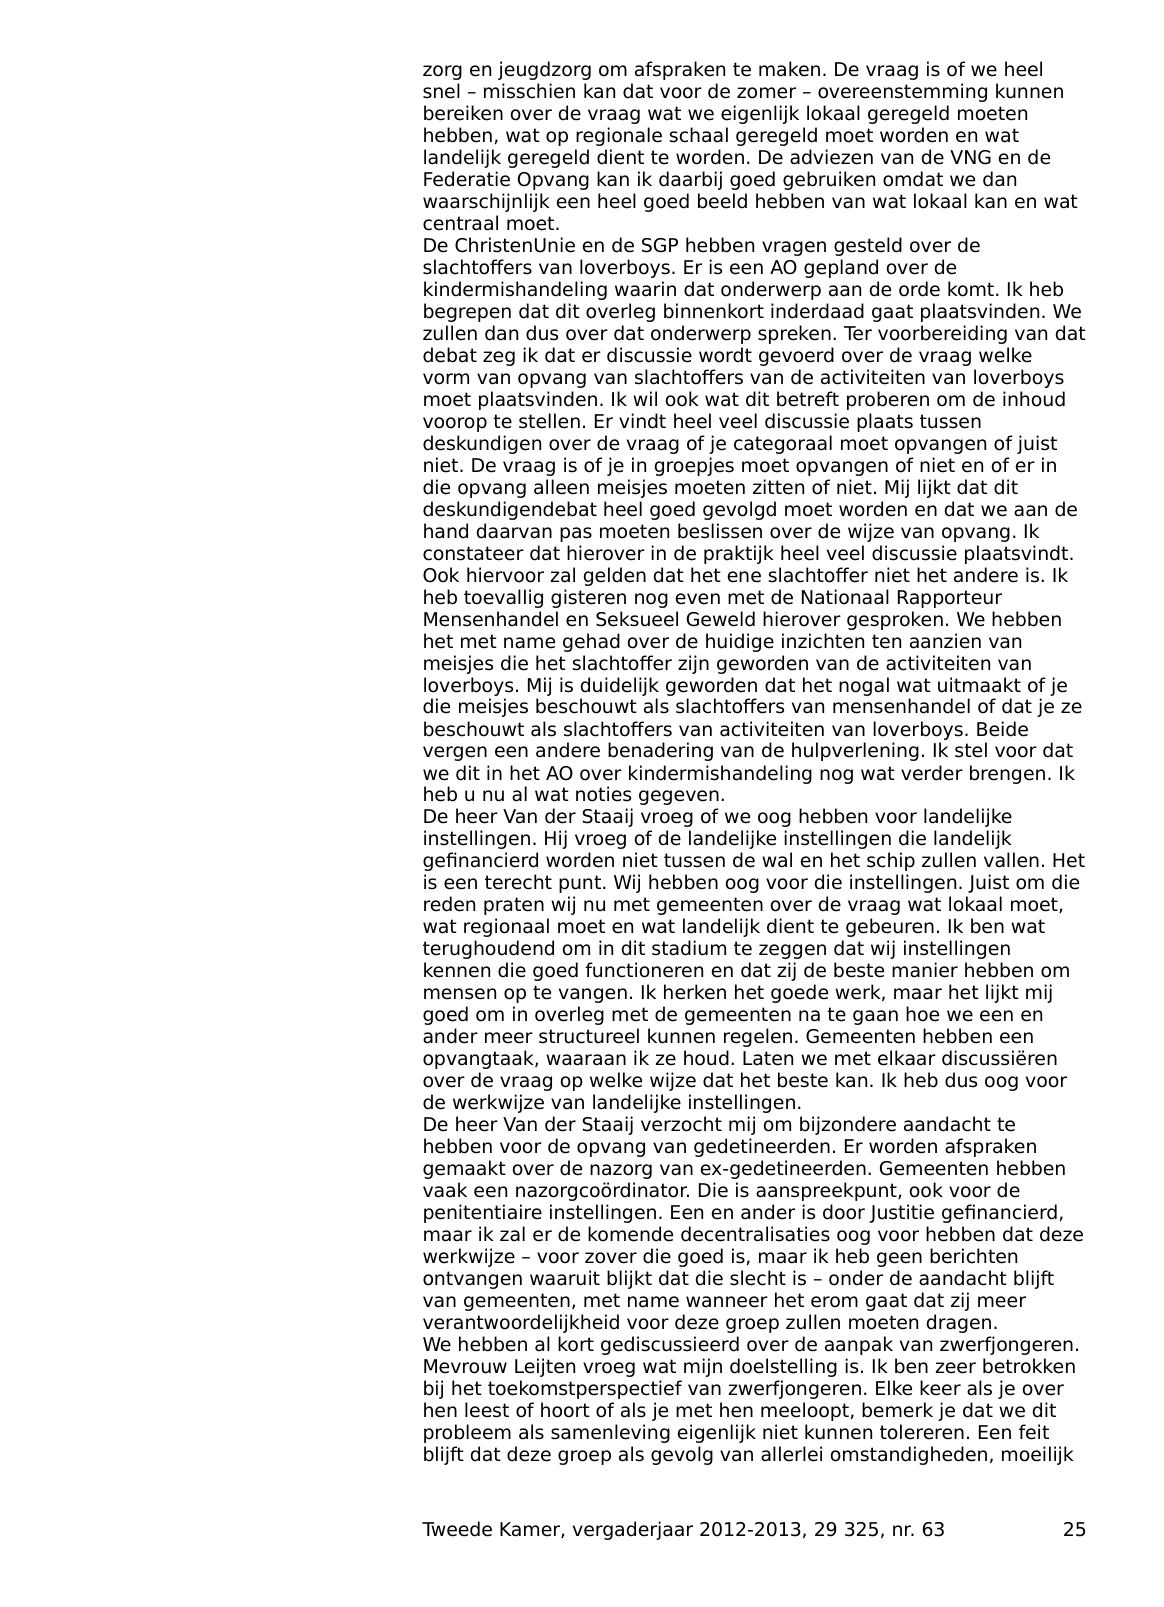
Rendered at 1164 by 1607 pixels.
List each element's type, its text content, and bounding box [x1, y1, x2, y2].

text De heer Van der Staaij vroeg of we oog hebben voor landelijke instellingen. Hij vroeg of de landelijke instellingen die landelijk gefinancierd worden niet tussen de wal en het schip zullen vallen. Het is een terecht punt. Wij hebben oog voor die instellingen. Juist om die reden praten wij nu met gemeenten over de vraag wat lokaal moet, wat regionaal moet en wat landelijk dient te gebeuren. Ik ben wat terughoudend om in dit stadium te zeggen dat wij instellingen kennen die goed functioneren en dat zij de beste manier hebben om mensen op te vangen. Ik herken het goede werk, maar het lijkt mij goed om in overleg met de gemeenten na te gaan hoe we een en ander meer structureel kunnen regelen. Gemeenten hebben een opvangtaak, waaraan ik ze houd. Laten we met elkaar discussiëren over de vraag op welke wijze dat het beste kan. Ik heb dus oog voor de werkwijze van landelijke instellingen. [422, 806, 1087, 1114]
text De ChristenUnie en de SGP hebben vragen gesteld over de slachtoffers van loverboys. Er is een AO gepland over de kindermishandeling waarin dat onderwerp aan de orde komt. Ik heb begrepen dat dit overleg binnenkort inderdaad gaat plaatsvinden. We zullen dan dus over dat onderwerp spreken. Ter voorbereiding van dat debat zeg ik dat er discussie wordt gevoerd over de vraag welke vorm van opvang van slachtoffers van de activiteiten van loverboys moet plaatsvinden. Ik wil ook wat dit betreft proberen om de inhoud voorop te stellen. Er vindt heel veel discussie plaats tussen deskundigen over de vraag of je categoraal moet opvangen of juist niet. De vraag is of je in groepjes moet opvangen of niet en of er in die opvang alleen meisjes moeten zitten of niet. Mij lijkt dat dit deskundigendebat heel goed gevolgd moet worden en dat we aan de hand daarvan pas moeten beslissen over de wijze van opvang. Ik constateer dat hierover in de praktijk heel veel discussie plaatsvindt. Ook hiervoor zal gelden dat het ene slachtoffer niet het andere is. Ik heb toevallig gisteren nog even met de Nationaal Rapporteur Mensenhandel en Seksueel Geweld hierover gesproken. We hebben het met name gehad over de huidige inzichten ten aanzien van meisjes die het slachtoffer zijn geworden van de activiteiten van loverboys. Mij is duidelijk geworden dat het nogal wat uitmaakt of je die meisjes beschouwt als slachtoffers van mensenhandel of dat je ze beschouwt als slachtoffers van activiteiten van loverboys. Beide vergen een andere benadering van de hulpverlening. Ik stel voor dat we dit in het AO over kindermishandeling nog wat verder brengen. Ik heb u nu al wat noties gegeven. [422, 235, 1087, 806]
text We hebben al kort gediscussieerd over de aanpak van zwerfjongeren. Mevrouw Leijten vroeg wat mijn doelstelling is. Ik ben zeer betrokken bij het toekomstperspectief van zwerfjongeren. Elke keer als je over hen leest of hoort of als je met hen meeloopt, bemerk je dat we dit probleem als samenleving eigenlijk niet kunnen tolereren. Een feit blijft dat deze groep als gevolg van allerlei omstandigheden, moeilijk [422, 1334, 1087, 1466]
text zorg en jeugdzorg om afspraken te maken. De vraag is of we heel snel – misschien kan dat voor de zomer – overeenstemming kunnen bereiken over de vraag wat we eigenlijk lokaal geregeld moeten hebben, wat op regionale schaal geregeld moet worden en wat landelijk geregeld dient te worden. De adviezen van de VNG en de Federatie Opvang kan ik daarbij goed gebruiken omdat we dan waarschijnlijk een heel goed beeld hebben van wat lokaal kan en wat centraal moet. [422, 59, 1087, 235]
text De heer Van der Staaij verzocht mij om bijzondere aandacht te hebben voor de opvang van gedetineerden. Er worden afspraken gemaakt over de nazorg van ex-gedetineerden. Gemeenten hebben vaak een nazorgcoördinator. Die is aanspreekpunt, ook voor de penitentiaire instellingen. Een en ander is door Justitie gefinancierd, maar ik zal er de komende decentralisaties oog voor hebben dat deze werkwijze – voor zover die goed is, maar ik heb geen berichten ontvangen waaruit blijkt dat die slecht is – onder de aandacht blijft van gemeenten, met name wanneer het erom gaat dat zij meer verantwoordelijkheid voor deze groep zullen moeten dragen. [422, 1114, 1087, 1334]
